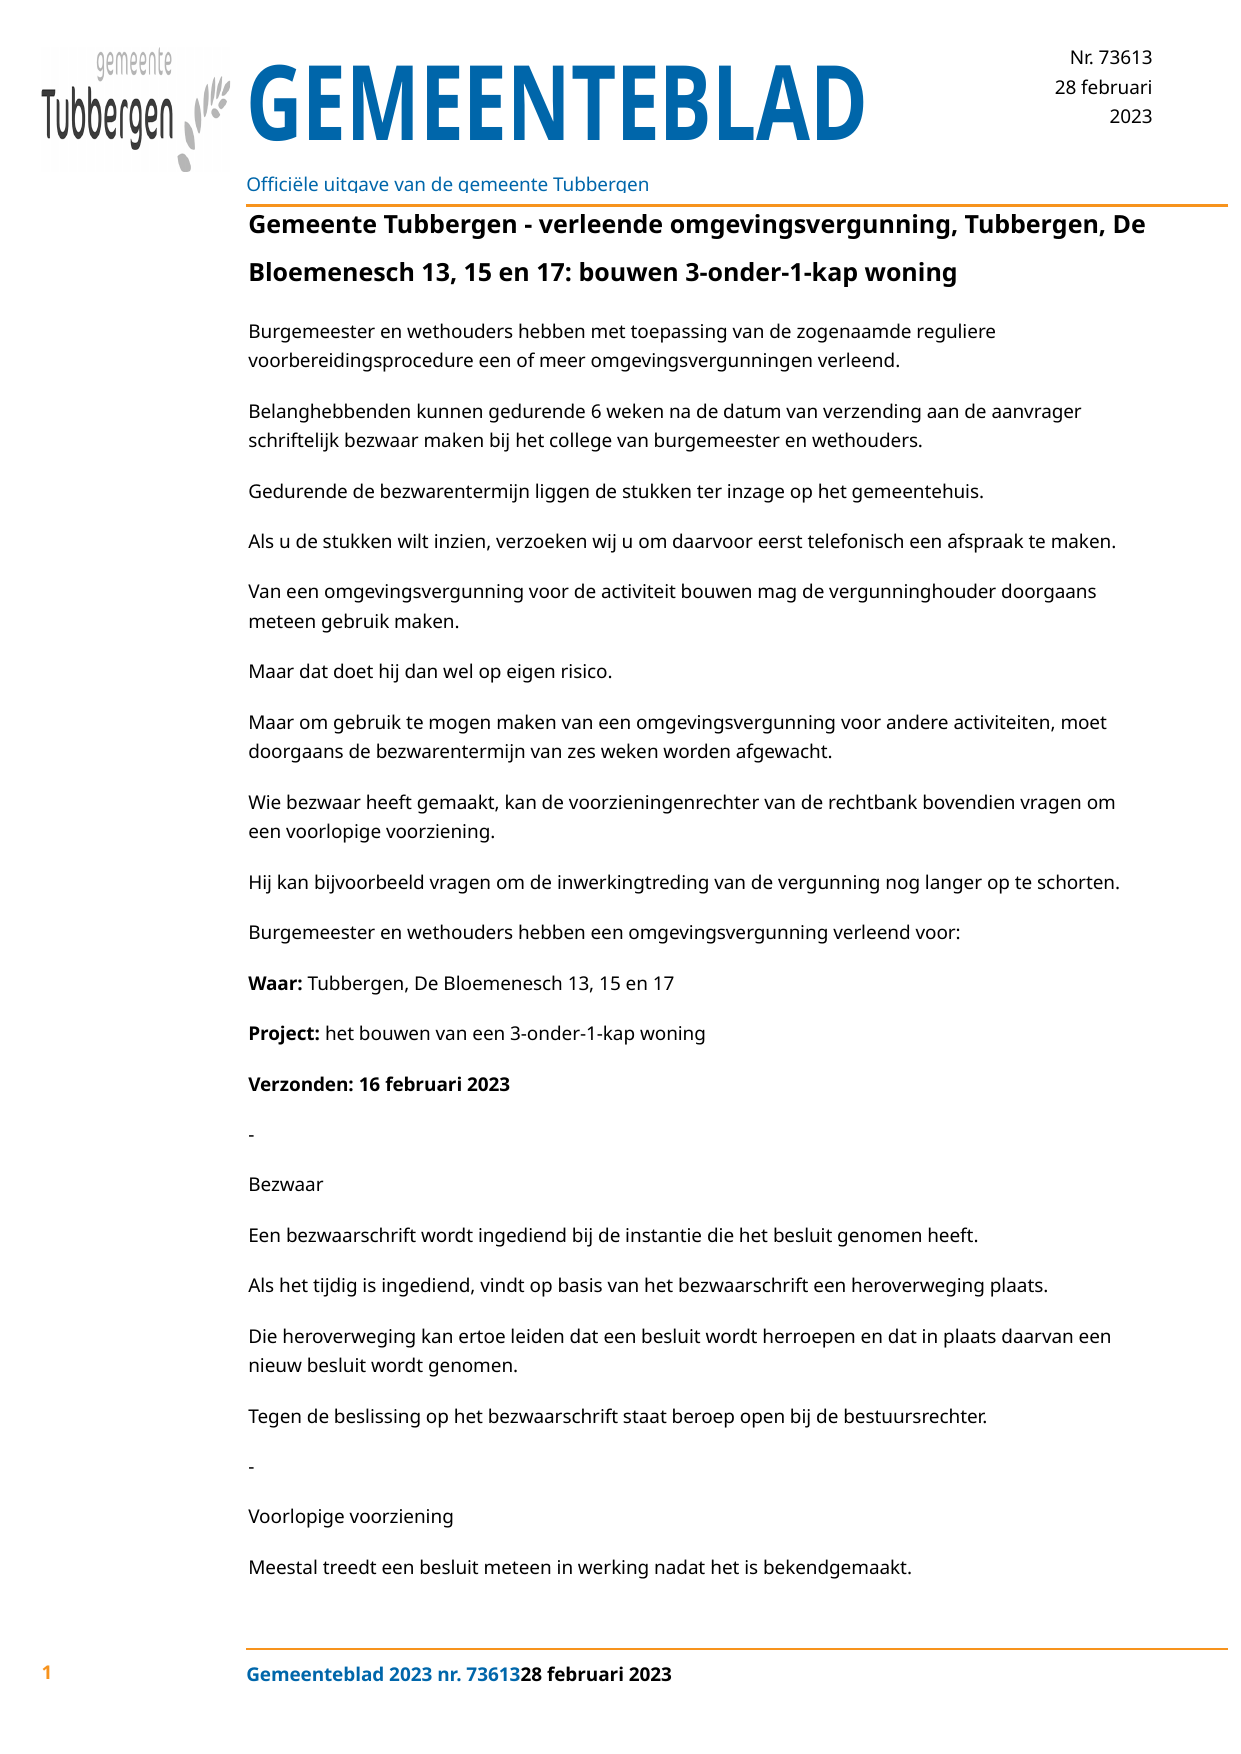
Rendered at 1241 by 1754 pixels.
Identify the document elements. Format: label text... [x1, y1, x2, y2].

picture [41, 47, 231, 172]
text Wie bezwaar heeft gemaakt, kan de voorzieningenrechter van de rechtbank bovendien vragen om een voorlopige voorziening. [248, 789, 1152, 844]
text Tegen de beslissing op het bezwaarschrift staat beroep open bij de bestuursrechter. [248, 1403, 1152, 1429]
text Meestal treedt een besluit meteen in werking nadat het is bekendgemaakt. [248, 1554, 1152, 1580]
text Hij kan bijvoorbeeld vragen om de inwerkingtreding van de vergunning nog langer op te schorten. [248, 869, 1152, 895]
text Van een omgevingsvergunning voor de activiteit bouwen mag de vergunninghouder doorgaans meteen gebruik maken. [248, 579, 1152, 634]
text Die heroverweging kan ertoe leiden dat een besluit wordt herroepen en dat in plaats daarvan een nieuw besluit wordt genomen. [248, 1323, 1152, 1378]
text Waar: Tubbergen, De Bloemenesch 13, 15 en 17 [248, 970, 1152, 996]
text Voorlopige voorziening [248, 1504, 1152, 1529]
text Burgemeester en wethouders hebben een omgevingsvergunning verleend voor: [248, 919, 1152, 945]
text Belanghebbenden kunnen gedurende 6 weken na de datum van verzending aan de aanvrager schriftelijk bezwaar maken bij het college van burgemeester en wethouders. [248, 398, 1152, 453]
text Gedurende de bezwarentermijn liggen de stukken ter inzage op het gemeentehuis. [248, 478, 1152, 504]
text Als het tijdig is ingediend, vindt op basis van het bezwaarschrift een heroverweging plaats. [248, 1272, 1152, 1298]
text Maar dat doet hij dan wel op eigen risico. [248, 659, 1152, 684]
text Gemeente Tubbergen - verleende omgevingsvergunning, Tubbergen, De Bloemenesch 13, 15 en 17: bouwen 3-onder-1-kap woning [248, 207, 1152, 288]
text Bezwaar [248, 1172, 1152, 1197]
text Maar om gebruik te mogen maken van een omgevingsvergunning voor andere activiteiten, moet doorgaans de bezwarentermijn van zes weken worden afgewacht. [248, 709, 1152, 764]
text - [248, 1453, 1152, 1479]
text Als u de stukken wilt inzien, verzoeken wij u om daarvoor eerst telefonisch een afspraak te maken. [248, 528, 1152, 554]
text Project: het bouwen van een 3-onder-1-kap woning [248, 1020, 1152, 1046]
text Burgemeester en wethouders hebben met toepassing van de zogenaamde reguliere voorbereidingsprocedure een of meer omgevingsvergunningen verleend. [248, 318, 1152, 373]
text Verzonden: 16 februari 2023 [248, 1071, 1152, 1097]
text - [248, 1121, 1152, 1147]
text Een bezwaarschrift wordt ingediend bij de instantie die het besluit genomen heeft. [248, 1222, 1152, 1248]
